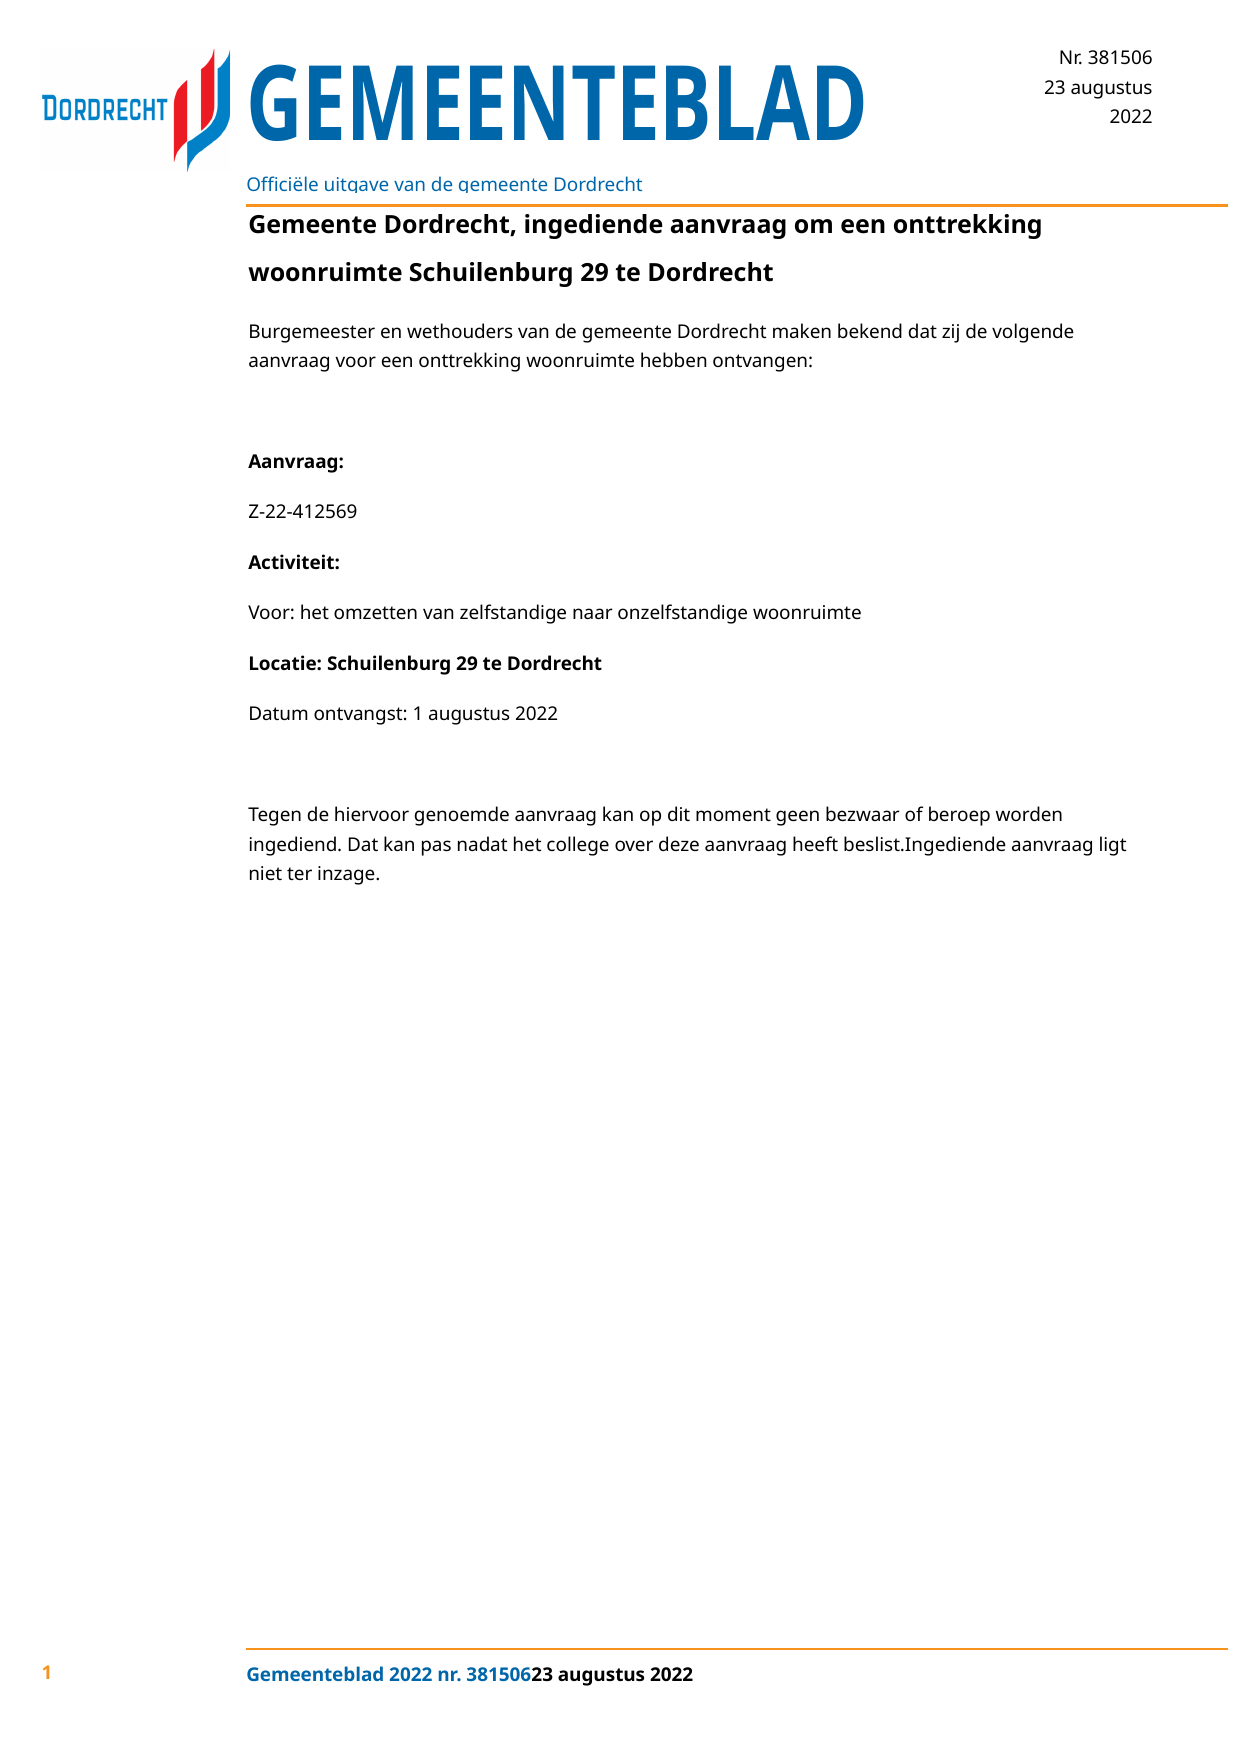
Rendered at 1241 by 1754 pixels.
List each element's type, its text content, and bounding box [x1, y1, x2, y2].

text Burgemeester en wethouders van de gemeente Dordrecht maken bekend dat zij de volgende aanvraag voor een onttrekking woonruimte hebben ontvangen: [248, 318, 1152, 373]
text Aanvraag: [248, 448, 1152, 474]
text Locatie: Schuilenburg 29 te Dordrecht [248, 650, 1152, 676]
text Voor: het omzetten van zelfstandige naar onzelfstandige woonruimte [248, 599, 1152, 625]
picture [41, 47, 231, 172]
text Z-22-412569 [248, 499, 1152, 524]
text Gemeente Dordrecht, ingediende aanvraag om een onttrekking woonruimte Schuilenburg 29 te Dordrecht [248, 207, 1152, 288]
text Datum ontvangst: 1 augustus 2022 [248, 700, 1152, 726]
text Tegen de hiervoor genoemde aanvraag kan op dit moment geen bezwaar of beroep worden ingediend. Dat kan pas nadat het college over deze aanvraag heeft beslist.Ingediende aanvraag ligt niet ter inzage. [248, 801, 1152, 886]
text Activiteit: [248, 549, 1152, 575]
